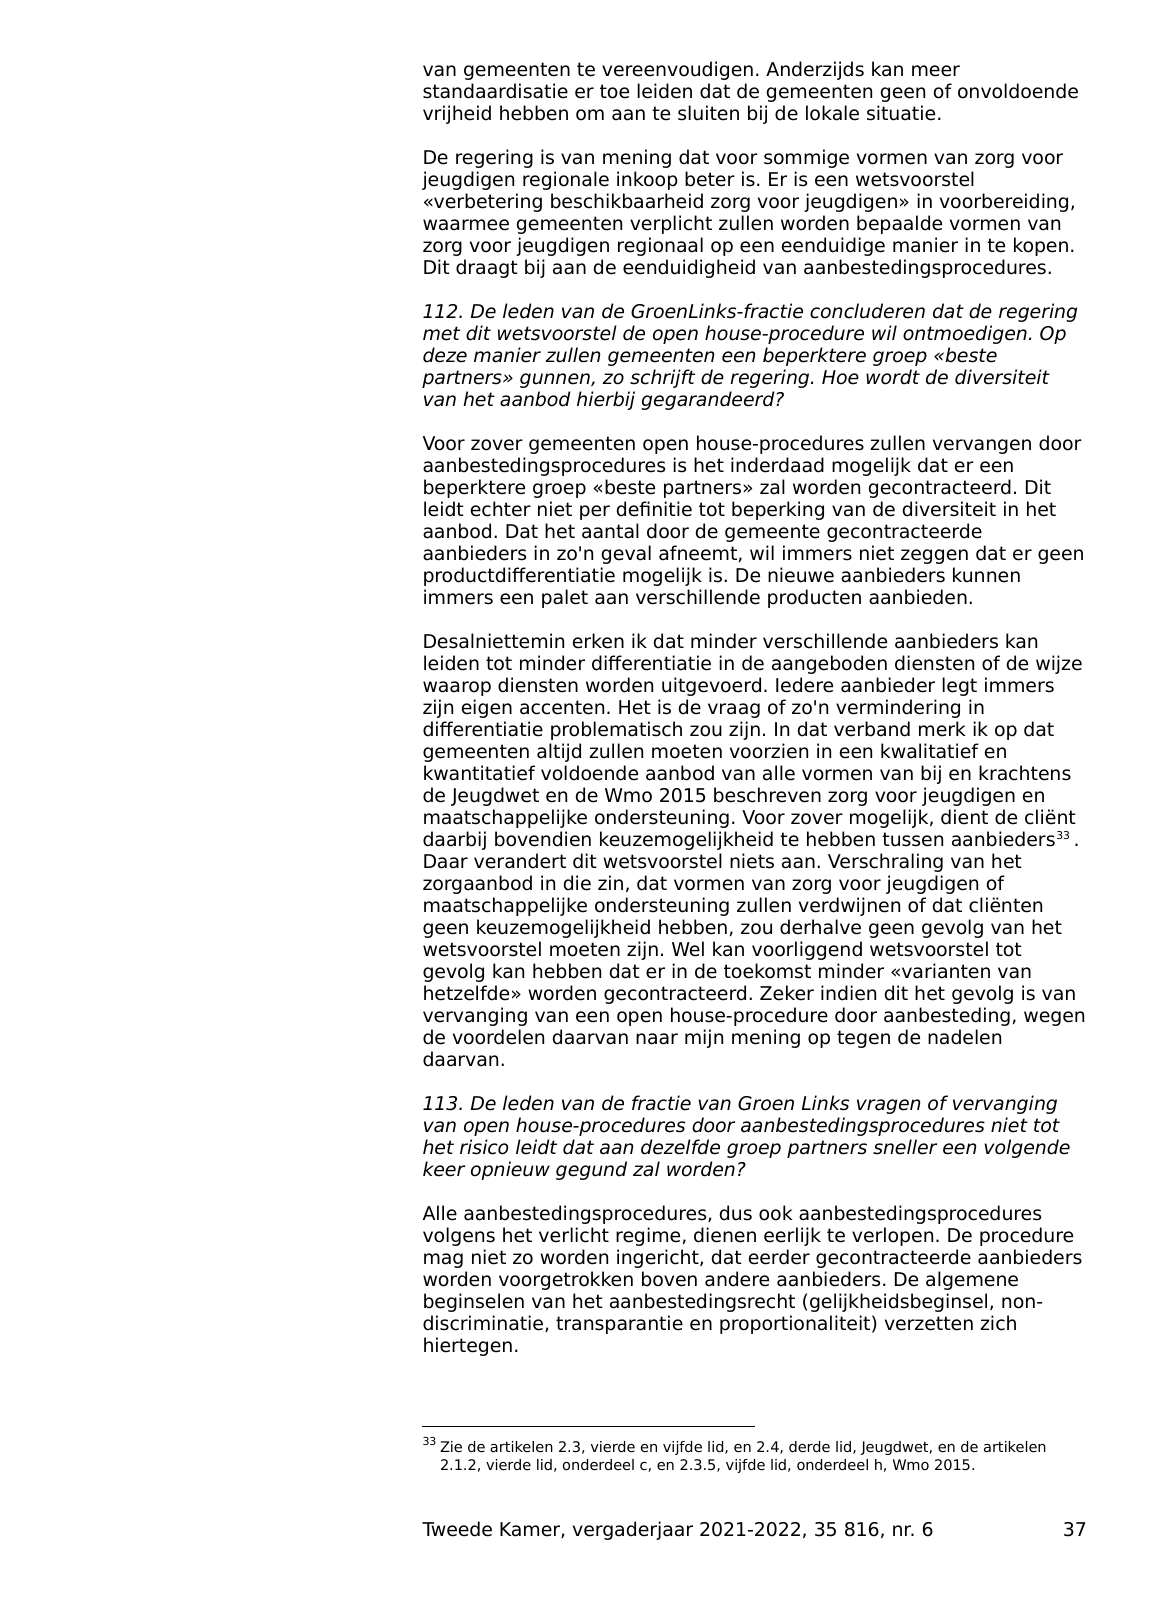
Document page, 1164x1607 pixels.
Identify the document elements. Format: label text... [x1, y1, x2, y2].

text Desalniettemin erken ik dat minder verschillende aanbieders kan leiden tot minder differentiatie in de aangeboden diensten of de wijze waarop diensten worden uitgevoerd. Iedere aanbieder legt immers zijn eigen accenten. Het is de vraag of zo'n vermindering in differentiatie problematisch zou zijn. In dat verband merk ik op dat gemeenten altijd zullen moeten voorzien in een kwalitatief en kwantitatief voldoende aanbod van alle vormen van bij en krachtens de Jeugdwet en de Wmo 2015 beschreven zorg voor jeugdigen en maatschappelijke ondersteuning. Voor zover mogelijk, dient de cliënt daarbij bovendien keuzemogelijkheid te hebben tussen aanbieders. Daar verandert dit wetsvoorstel niets aan. Verschraling van het zorgaanbod in die zin, dat vormen van zorg voor jeugdigen of maatschappelijke ondersteuning zullen verdwijnen of dat cliënten geen keuzemogelijkheid hebben, zou derhalve geen gevolg van het wetsvoorstel moeten zijn. Wel kan voorliggend wetsvoorstel tot gevolg kan hebben dat er in de toekomst minder «varianten van hetzelfde» worden gecontracteerd. Zeker indien dit het gevolg is van vervanging van een open house-procedure door aanbesteding, wegen de voordelen daarvan naar mijn mening op tegen de nadelen daarvan. [422, 631, 1087, 1071]
text Alle aanbestedingsprocedures, dus ook aanbestedingsprocedures volgens het verlicht regime, dienen eerlijk te verlopen. De procedure mag niet zo worden ingericht, dat eerder gecontracteerde aanbieders worden voorgetrokken boven andere aanbieders. De algemene beginselen van het aanbestedingsrecht (gelijkheidsbeginsel, non-discriminatie, transparantie en proportionaliteit) verzetten zich hiertegen. [422, 1203, 1087, 1357]
text 113. De leden van de fractie van Groen Links vragen of vervanging van open house-procedures door aanbestedingsprocedures niet tot het risico leidt dat aan dezelfde groep partners sneller een volgende keer opnieuw gegund zal worden? [422, 1093, 1087, 1181]
text Zie de artikelen 2.3, vierde en vijfde lid, en 2.4, derde lid, Jeugdwet, en de artikelen 2.1.2, vierde lid, onderdeel c, en 2.3.5, vijfde lid, onderdeel h, Wmo 2015. [422, 1435, 1087, 1474]
text 112. De leden van de GroenLinks-fractie concluderen dat de regering met dit wetsvoorstel de open house-procedure wil ontmoedigen. Op deze manier zullen gemeenten een beperktere groep «beste partners» gunnen, zo schrijft de regering. Hoe wordt de diversiteit van het aanbod hierbij gegarandeerd? [422, 301, 1087, 411]
text De regering is van mening dat voor sommige vormen van zorg voor jeugdigen regionale inkoop beter is. Er is een wetsvoorstel «verbetering beschikbaarheid zorg voor jeugdigen» in voorbereiding, waarmee gemeenten verplicht zullen worden bepaalde vormen van zorg voor jeugdigen regionaal op een eenduidige manier in te kopen. Dit draagt bij aan de eenduidigheid van aanbestedingsprocedures. [422, 147, 1087, 279]
text Voor zover gemeenten open house-procedures zullen vervangen door aanbestedingsprocedures is het inderdaad mogelijk dat er een beperktere groep «beste partners» zal worden gecontracteerd. Dit leidt echter niet per definitie tot beperking van de diversiteit in het aanbod. Dat het aantal door de gemeente gecontracteerde aanbieders in zo'n geval afneemt, wil immers niet zeggen dat er geen productdifferentiatie mogelijk is. De nieuwe aanbieders kunnen immers een palet aan verschillende producten aanbieden. [422, 433, 1087, 609]
text van gemeenten te vereenvoudigen. Anderzijds kan meer standaardisatie er toe leiden dat de gemeenten geen of onvoldoende vrijheid hebben om aan te sluiten bij de lokale situatie. [422, 59, 1087, 125]
